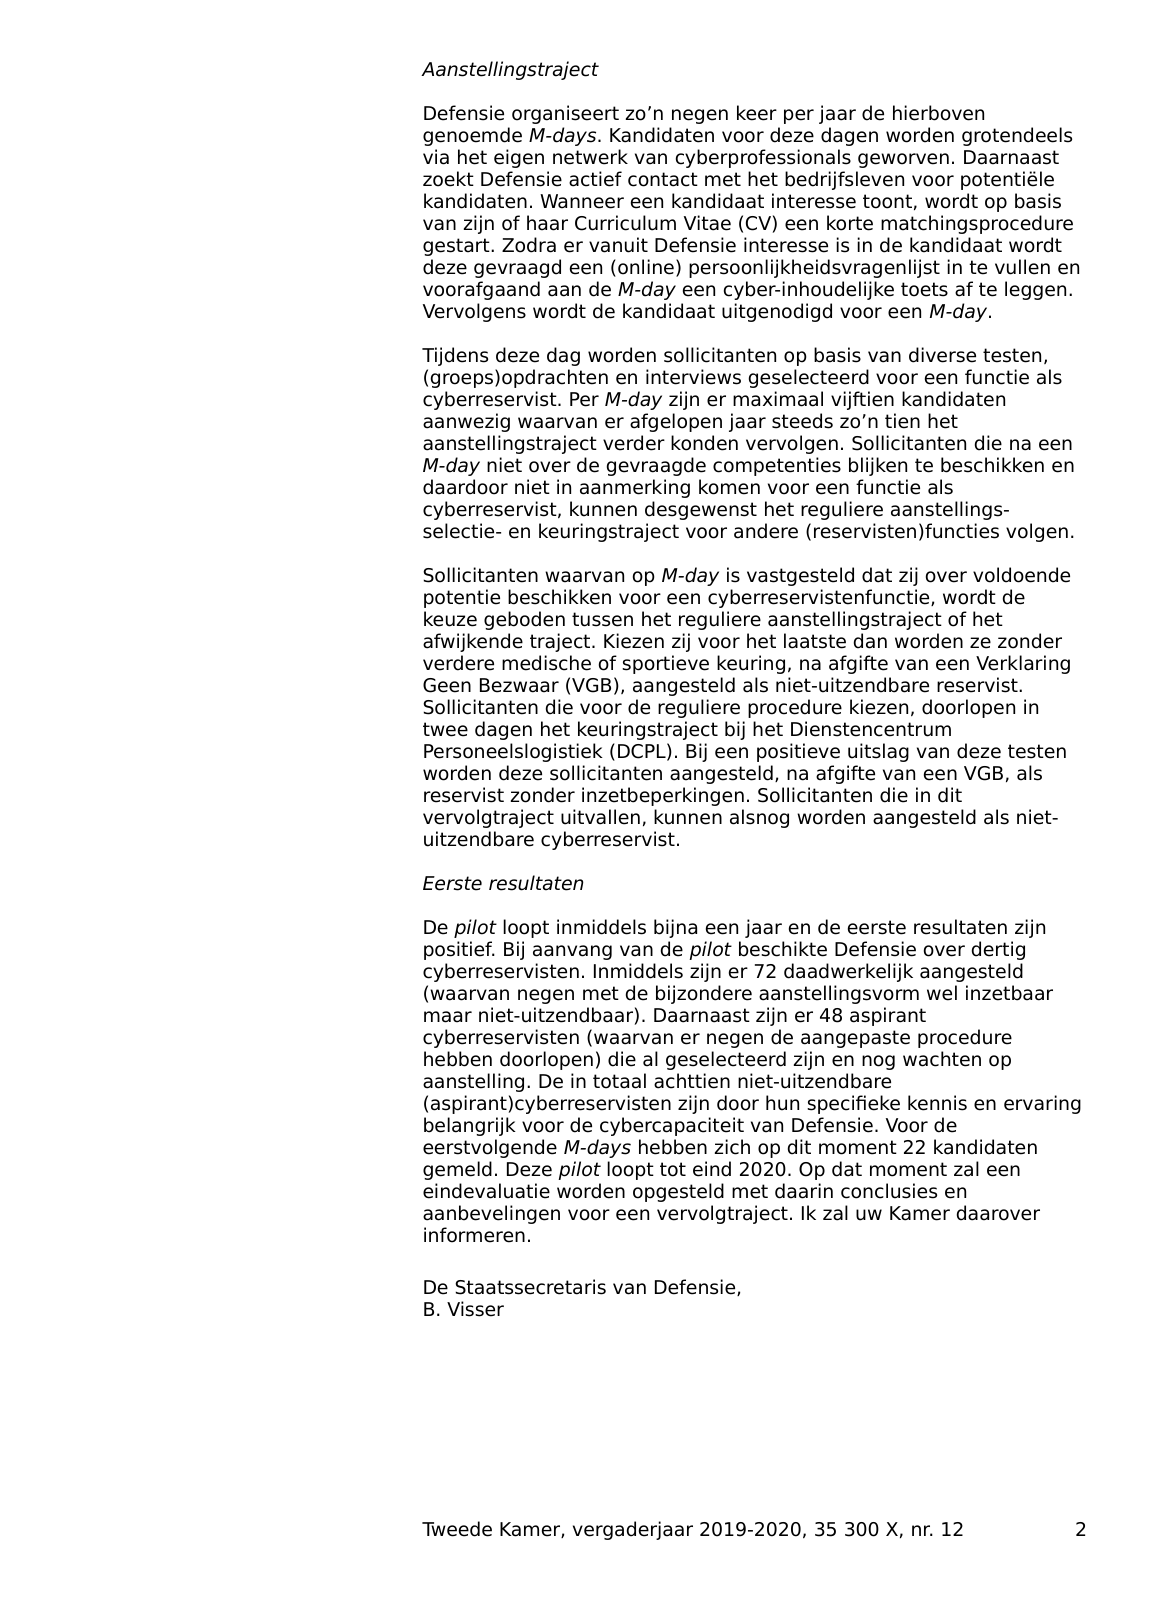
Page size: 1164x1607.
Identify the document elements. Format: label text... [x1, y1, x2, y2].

text Tijdens deze dag worden sollicitanten op basis van diverse testen, (groeps)opdrachten en interviews geselecteerd voor een functie als cyberreservist. Per M-day zijn er maximaal vijftien kandidaten aanwezig waarvan er afgelopen jaar steeds zo’n tien het aanstellingstraject verder konden vervolgen. Sollicitanten die na een M-day niet over de gevraagde competenties blijken te beschikken en daardoor niet in aanmerking komen voor een functie als cyberreservist, kunnen desgewenst het reguliere aanstellings- selectie- en keuringstraject voor andere (reservisten)functies volgen. [422, 345, 1087, 543]
text De Staatssecretaris van Defensie, B. Visser [422, 1277, 1087, 1321]
subtitle Aanstellingstraject [422, 59, 1087, 81]
subtitle Eerste resultaten [422, 873, 1087, 895]
text De pilot loopt inmiddels bijna een jaar en de eerste resultaten zijn positief. Bij aanvang van de pilot beschikte Defensie over dertig cyberreservisten. Inmiddels zijn er 72 daadwerkelijk aangesteld (waarvan negen met de bijzondere aanstellingsvorm wel inzetbaar maar niet-uitzendbaar). Daarnaast zijn er 48 aspirant cyberreservisten (waarvan er negen de aangepaste procedure hebben doorlopen) die al geselecteerd zijn en nog wachten op aanstelling. De in totaal achttien niet-uitzendbare (aspirant)cyberreservisten zijn door hun specifieke kennis en ervaring belangrijk voor de cybercapaciteit van Defensie. Voor de eerstvolgende M-days hebben zich op dit moment 22 kandidaten gemeld. Deze pilot loopt tot eind 2020. Op dat moment zal een eindevaluatie worden opgesteld met daarin conclusies en aanbevelingen voor een vervolgtraject. Ik zal uw Kamer daarover informeren. [422, 917, 1087, 1247]
text Defensie organiseert zo’n negen keer per jaar de hierboven genoemde M-days. Kandidaten voor deze dagen worden grotendeels via het eigen netwerk van cyberprofessionals geworven. Daarnaast zoekt Defensie actief contact met het bedrijfsleven voor potentiële kandidaten. Wanneer een kandidaat interesse toont, wordt op basis van zijn of haar Curriculum Vitae (CV) een korte matchingsprocedure gestart. Zodra er vanuit Defensie interesse is in de kandidaat wordt deze gevraagd een (online) persoonlijkheidsvragenlijst in te vullen en voorafgaand aan de M-day een cyber-inhoudelijke toets af te leggen. Vervolgens wordt de kandidaat uitgenodigd voor een M-day. [422, 103, 1087, 323]
text Sollicitanten waarvan op M-day is vastgesteld dat zij over voldoende potentie beschikken voor een cyberreservistenfunctie, wordt de keuze geboden tussen het reguliere aanstellingstraject of het afwijkende traject. Kiezen zij voor het laatste dan worden ze zonder verdere medische of sportieve keuring, na afgifte van een Verklaring Geen Bezwaar (VGB), aangesteld als niet-uitzendbare reservist. Sollicitanten die voor de reguliere procedure kiezen, doorlopen in twee dagen het keuringstraject bij het Dienstencentrum Personeelslogistiek (DCPL). Bij een positieve uitslag van deze testen worden deze sollicitanten aangesteld, na afgifte van een VGB, als reservist zonder inzetbeperkingen. Sollicitanten die in dit vervolgtraject uitvallen, kunnen alsnog worden aangesteld als niet-uitzendbare cyberreservist. [422, 565, 1087, 851]
